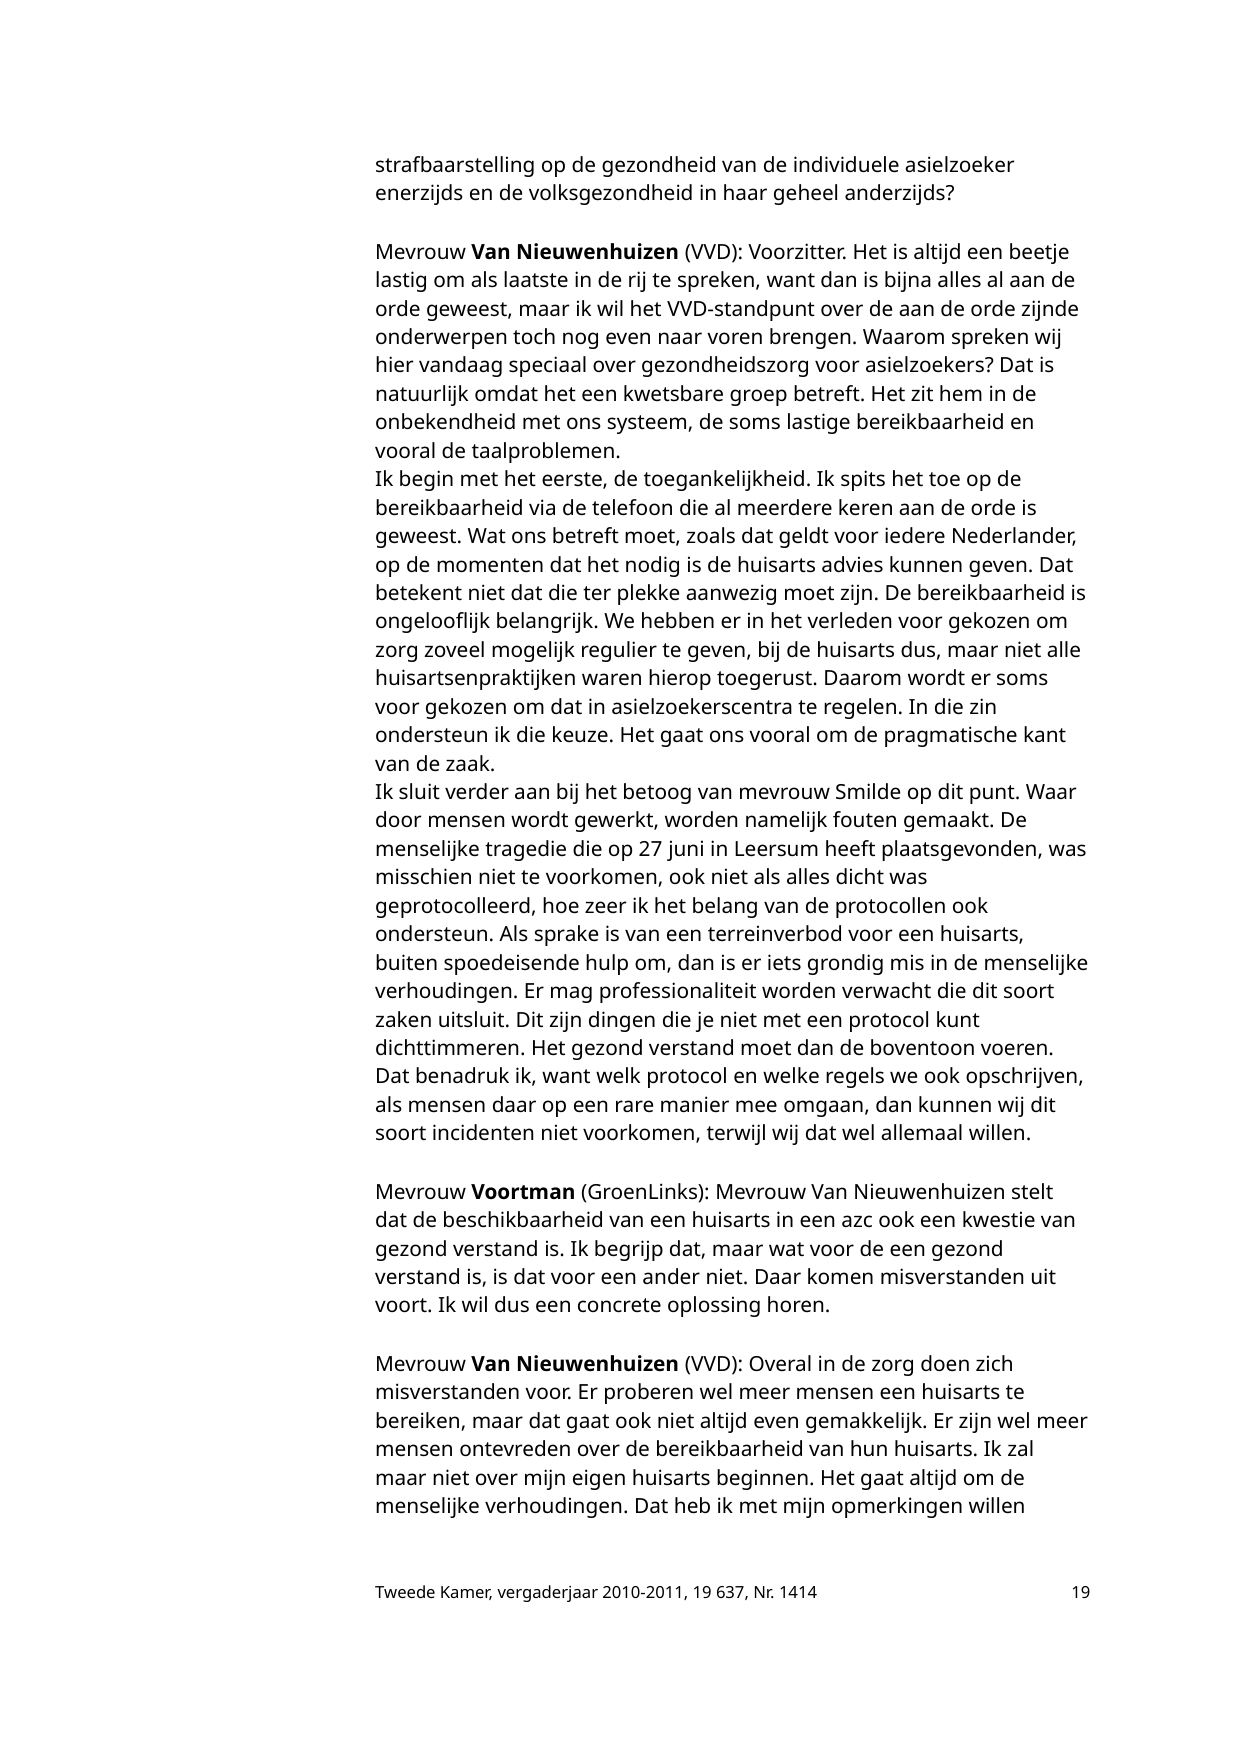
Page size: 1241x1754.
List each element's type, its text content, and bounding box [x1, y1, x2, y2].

text Mevrouw Van Nieuwenhuizen (VVD): Overal in de zorg doen zich misverstanden voor. Er proberen wel meer mensen een huisarts te bereiken, maar dat gaat ook niet altijd even gemakkelijk. Er zijn wel meer mensen ontevreden over de bereikbaarheid van hun huisarts. Ik zal maar niet over mijn eigen huisarts beginnen. Het gaat altijd om de menselijke verhoudingen. Dat heb ik met mijn opmerkingen willen [375, 1349, 1090, 1520]
text Ik begin met het eerste, de toegankelijkheid. Ik spits het toe op de bereikbaarheid via de telefoon die al meerdere keren aan de orde is geweest. Wat ons betreft moet, zoals dat geldt voor iedere Nederlander, op de momenten dat het nodig is de huisarts advies kunnen geven. Dat betekent niet dat die ter plekke aanwezig moet zijn. De bereikbaarheid is ongelooflijk belangrijk. We hebben er in het verleden voor gekozen om zorg zoveel mogelijk regulier te geven, bij de huisarts dus, maar niet alle huisartsenpraktijken waren hierop toegerust. Daarom wordt er soms voor gekozen om dat in asielzoekerscentra te regelen. In die zin ondersteun ik die keuze. Het gaat ons vooral om de pragmatische kant van de zaak. [375, 464, 1090, 777]
text Mevrouw Van Nieuwenhuizen (VVD): Voorzitter. Het is altijd een beetje lastig om als laatste in de rij te spreken, want dan is bijna alles al aan de orde geweest, maar ik wil het VVD-standpunt over de aan de orde zijnde onderwerpen toch nog even naar voren brengen. Waarom spreken wij hier vandaag speciaal over gezondheidszorg voor asielzoekers? Dat is natuurlijk omdat het een kwetsbare groep betreft. Het zit hem in de onbekendheid met ons systeem, de soms lastige bereikbaarheid en vooral de taalproblemen. [375, 237, 1090, 464]
text Mevrouw Voortman (GroenLinks): Mevrouw Van Nieuwenhuizen stelt dat de beschikbaarheid van een huisarts in een azc ook een kwestie van gezond verstand is. Ik begrijp dat, maar wat voor de een gezond verstand is, is dat voor een ander niet. Daar komen misverstanden uit voort. Ik wil dus een concrete oplossing horen. [375, 1177, 1090, 1319]
text strafbaarstelling op de gezondheid van de individuele asielzoeker enerzijds en de volksgezondheid in haar geheel anderzijds? [375, 150, 1090, 207]
text Ik sluit verder aan bij het betoog van mevrouw Smilde op dit punt. Waar door mensen wordt gewerkt, worden namelijk fouten gemaakt. De menselijke tragedie die op 27 juni in Leersum heeft plaatsgevonden, was misschien niet te voorkomen, ook niet als alles dicht was geprotocolleerd, hoe zeer ik het belang van de protocollen ook ondersteun. Als sprake is van een terreinverbod voor een huisarts, buiten spoedeisende hulp om, dan is er iets grondig mis in de menselijke verhoudingen. Er mag professionaliteit worden verwacht die dit soort zaken uitsluit. Dit zijn dingen die je niet met een protocol kunt dichttimmeren. Het gezond verstand moet dan de boventoon voeren. Dat benadruk ik, want welk protocol en welke regels we ook opschrijven, als mensen daar op een rare manier mee omgaan, dan kunnen wij dit soort incidenten niet voorkomen, terwijl wij dat wel allemaal willen. [375, 777, 1090, 1147]
